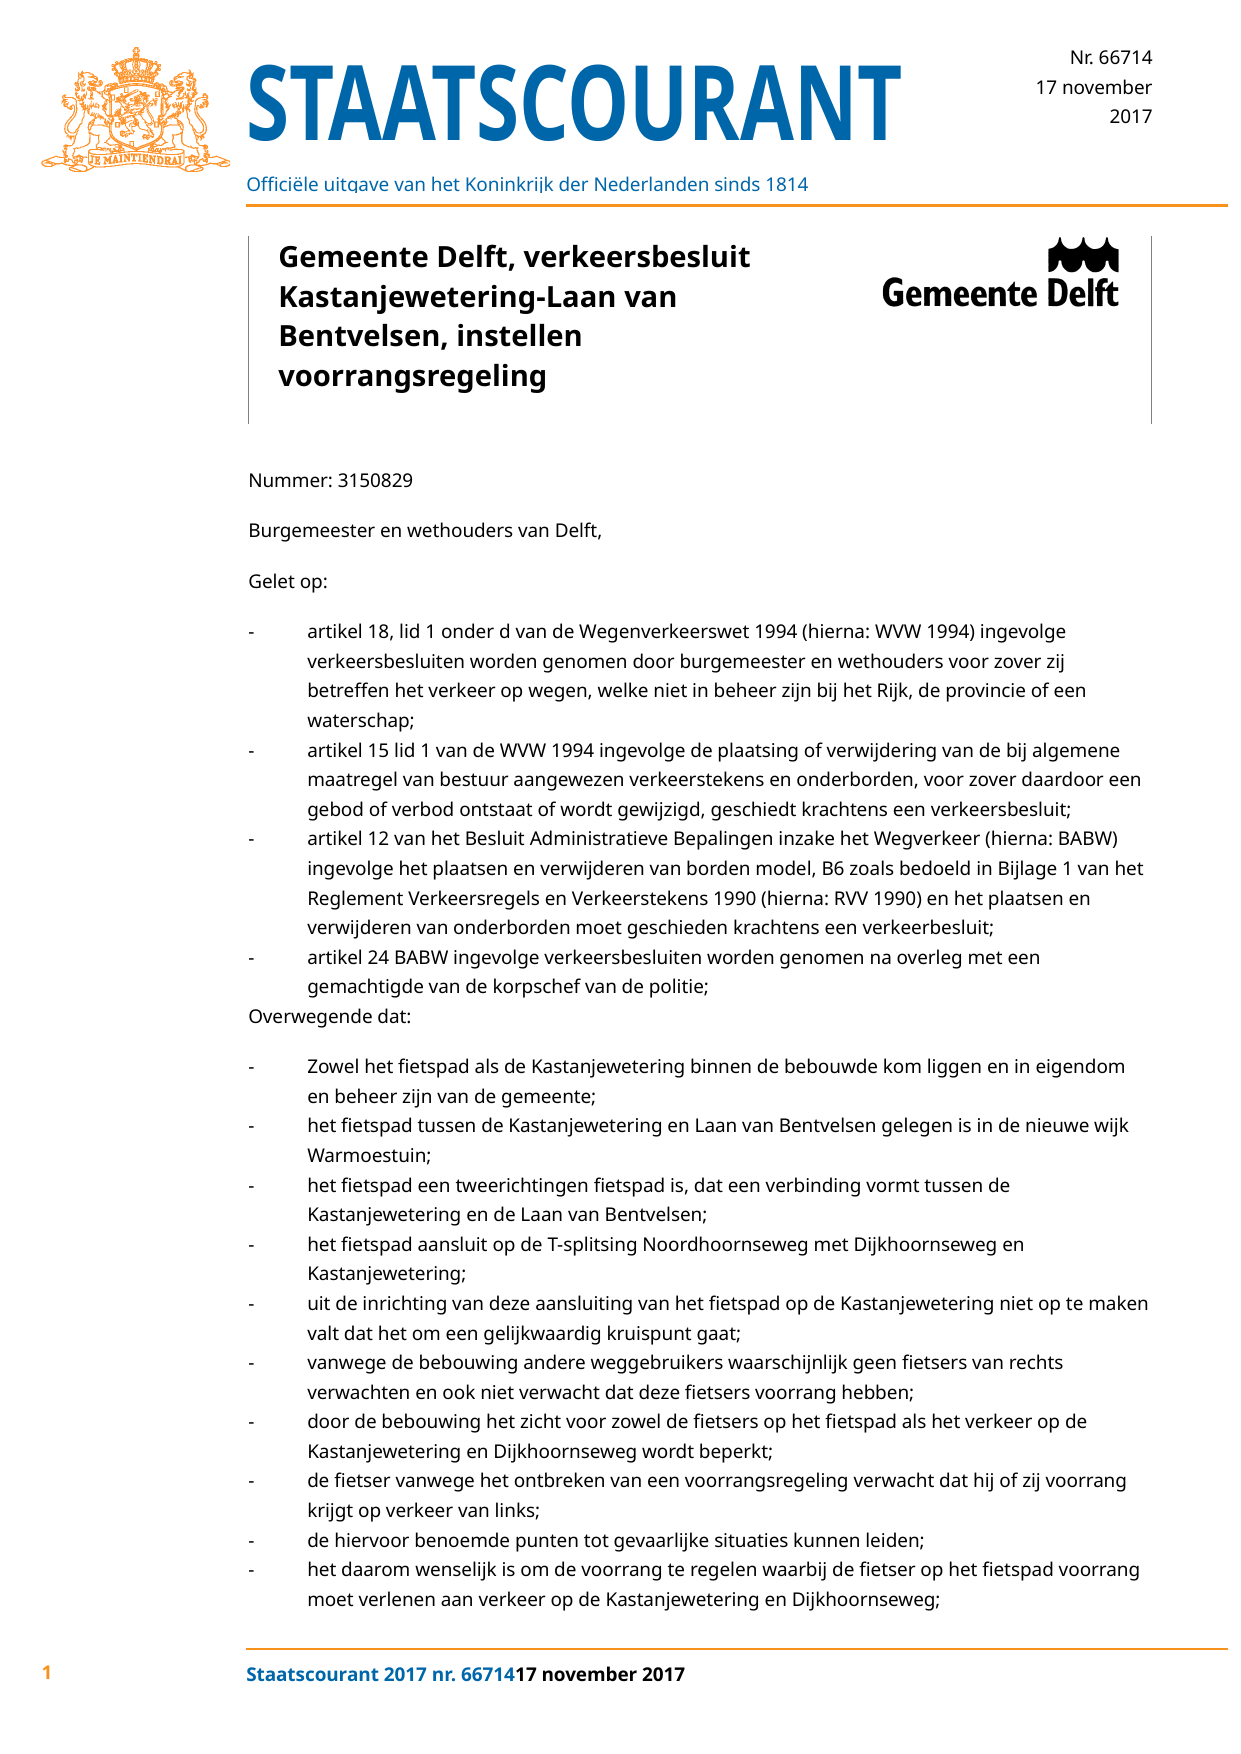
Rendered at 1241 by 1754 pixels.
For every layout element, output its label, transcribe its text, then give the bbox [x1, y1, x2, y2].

picture [41, 47, 231, 172]
text Gelet op: [248, 568, 1152, 594]
list het fietspad tussen de Kastanjewetering en Laan van Bentvelsen gelegen is in de nieuwe wijk Warmoestuin; [248, 1113, 1152, 1168]
text Overwegende dat: [248, 1003, 1152, 1029]
picture [882, 236, 1119, 309]
table_header [850, 236, 1151, 424]
list artikel 12 van het Besluit Administratieve Bepalingen inzake het Wegverkeer (hierna: BABW) ingevolge het plaatsen en verwijderen van borden model, B6 zoals bedoeld in Bijlage 1 van het Reglement Verkeersregels en Verkeerstekens 1990 (hierna: RVV 1990) en het plaatsen en verwijderen van onderborden moet geschieden krachtens een verkeerbesluit; [248, 826, 1152, 940]
list artikel 18, lid 1 onder d van de Wegenverkeerswet 1994 (hierna: WVW 1994) ingevolge verkeersbesluiten worden genomen door burgemeester en wethouders voor zover zij betreffen het verkeer op wegen, welke niet in beheer zijn bij het Rijk, de provincie of een waterschap; [248, 618, 1152, 733]
list het daarom wenselijk is om de voorrang te regelen waarbij de fietser op het fietspad voorrang moet verlenen aan verkeer op de Kastanjewetering en Dijkhoornseweg; [248, 1556, 1152, 1612]
list uit de inrichting van deze aansluiting van het fietspad op de Kastanjewetering niet op te maken valt dat het om een gelijkwaardig kruispunt gaat; [248, 1290, 1152, 1346]
list artikel 15 lid 1 van de WVW 1994 ingevolge de plaatsing of verwijdering van de bij algemene maatregel van bestuur aangewezen verkeerstekens en onderborden, voor zover daardoor een gebod of verbod ontstaat of wordt gewijzigd, geschiedt krachtens een verkeersbesluit; [248, 737, 1152, 822]
list het fietspad een tweerichtingen fietspad is, dat een verbinding vormt tussen de Kastanjewetering en de Laan van Bentvelsen; [248, 1172, 1152, 1227]
list de fietser vanwege het ontbreken van een voorrangsregeling verwacht dat hij of zij voorrang krijgt op verkeer van links; [248, 1468, 1152, 1523]
table_header Gemeente Delft, verkeersbesluit Kastanjewetering-Laan van Bentvelsen, instellen voorrangsregeling [249, 236, 850, 424]
list vanwege de bebouwing andere weggebruikers waarschijnlijk geen fietsers van rechts verwachten en ook niet verwacht dat deze fietsers voorrang hebben; [248, 1349, 1152, 1405]
list de hiervoor benoemde punten tot gevaarlijke situaties kunnen leiden; [248, 1527, 1152, 1553]
list het fietspad aansluit op de T-splitsing Noordhoornseweg met Dijkhoornseweg en Kastanjewetering; [248, 1231, 1152, 1286]
list Zowel het fietspad als de Kastanjewetering binnen de bebouwde kom liggen en in eigendom en beheer zijn van de gemeente; [248, 1053, 1152, 1109]
text Burgemeester en wethouders van Delft, [248, 518, 1152, 543]
list artikel 24 BABW ingevolge verkeersbesluiten worden genomen na overleg met een gemachtigde van de korpschef van de politie; [248, 944, 1152, 999]
text Nummer: 3150829 [248, 467, 1152, 493]
list door de bebouwing het zicht voor zowel de fietsers op het fietspad als het verkeer op de Kastanjewetering en Dijkhoornseweg wordt beperkt; [248, 1408, 1152, 1464]
